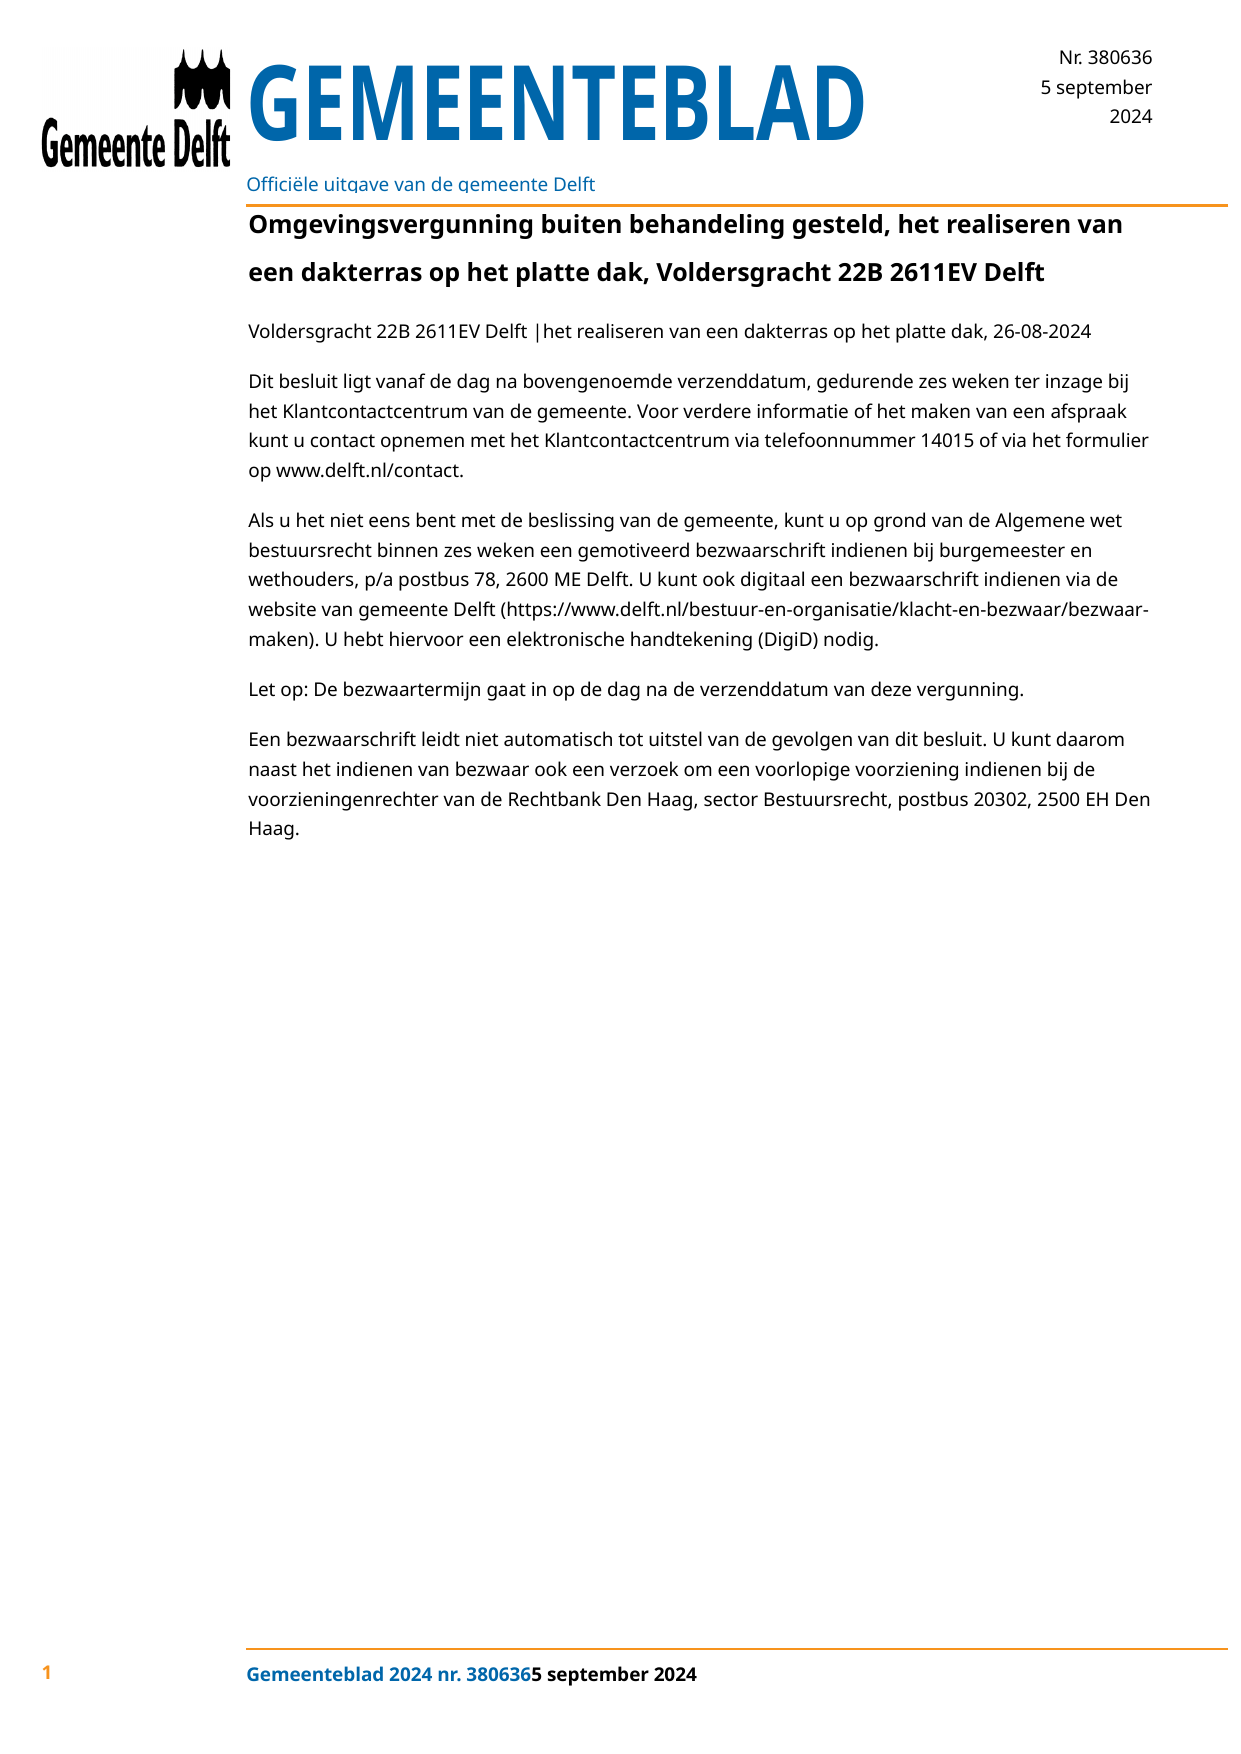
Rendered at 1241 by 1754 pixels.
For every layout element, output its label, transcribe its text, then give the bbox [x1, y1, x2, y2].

text Een bezwaarschrift leidt niet automatisch tot uitstel van de gevolgen van dit besluit. U kunt daarom naast het indienen van bezwaar ook een verzoek om een voorlopige voorziening indienen bij de voorzieningenrechter van de Rechtbank Den Haag, sector Bestuursrecht, postbus 20302, 2500 EH Den Haag. [248, 727, 1152, 841]
text Dit besluit ligt vanaf de dag na bovengenoemde verzenddatum, gedurende zes weken ter inzage bij het Klantcontactcentrum van de gemeente. Voor verdere informatie of het maken van een afspraak kunt u contact opnemen met het Klantcontactcentrum via telefoonnummer 14015 of via het formulier op www.delft.nl/contact. [248, 368, 1152, 483]
text Omgevingsvergunning buiten behandeling gesteld, het realiseren van een dakterras op het platte dak, Voldersgracht 22B 2611EV Delft [248, 207, 1152, 288]
text Let op: De bezwaartermijn gaat in op de dag na de verzenddatum van deze vergunning. [248, 676, 1152, 702]
text Voldersgracht 22B 2611EV Delft |het realiseren van een dakterras op het platte dak, 26-08-2024 [248, 318, 1152, 344]
text Als u het niet eens bent met de beslissing van de gemeente, kunt u op grond van de Algemene wet bestuursrecht binnen zes weken een gemotiveerd bezwaarschrift indienen bij burgemeester en wethouders, p/a postbus 78, 2600 ME Delft. U kunt ook digitaal een bezwaarschrift indienen via de website van gemeente Delft (https://www.delft.nl/bestuur-en-organisatie/klacht-en-bezwaar/bezwaar-maken). U hebt hiervoor een elektronische handtekening (DigiD) nodig. [248, 507, 1152, 652]
picture [41, 47, 231, 172]
